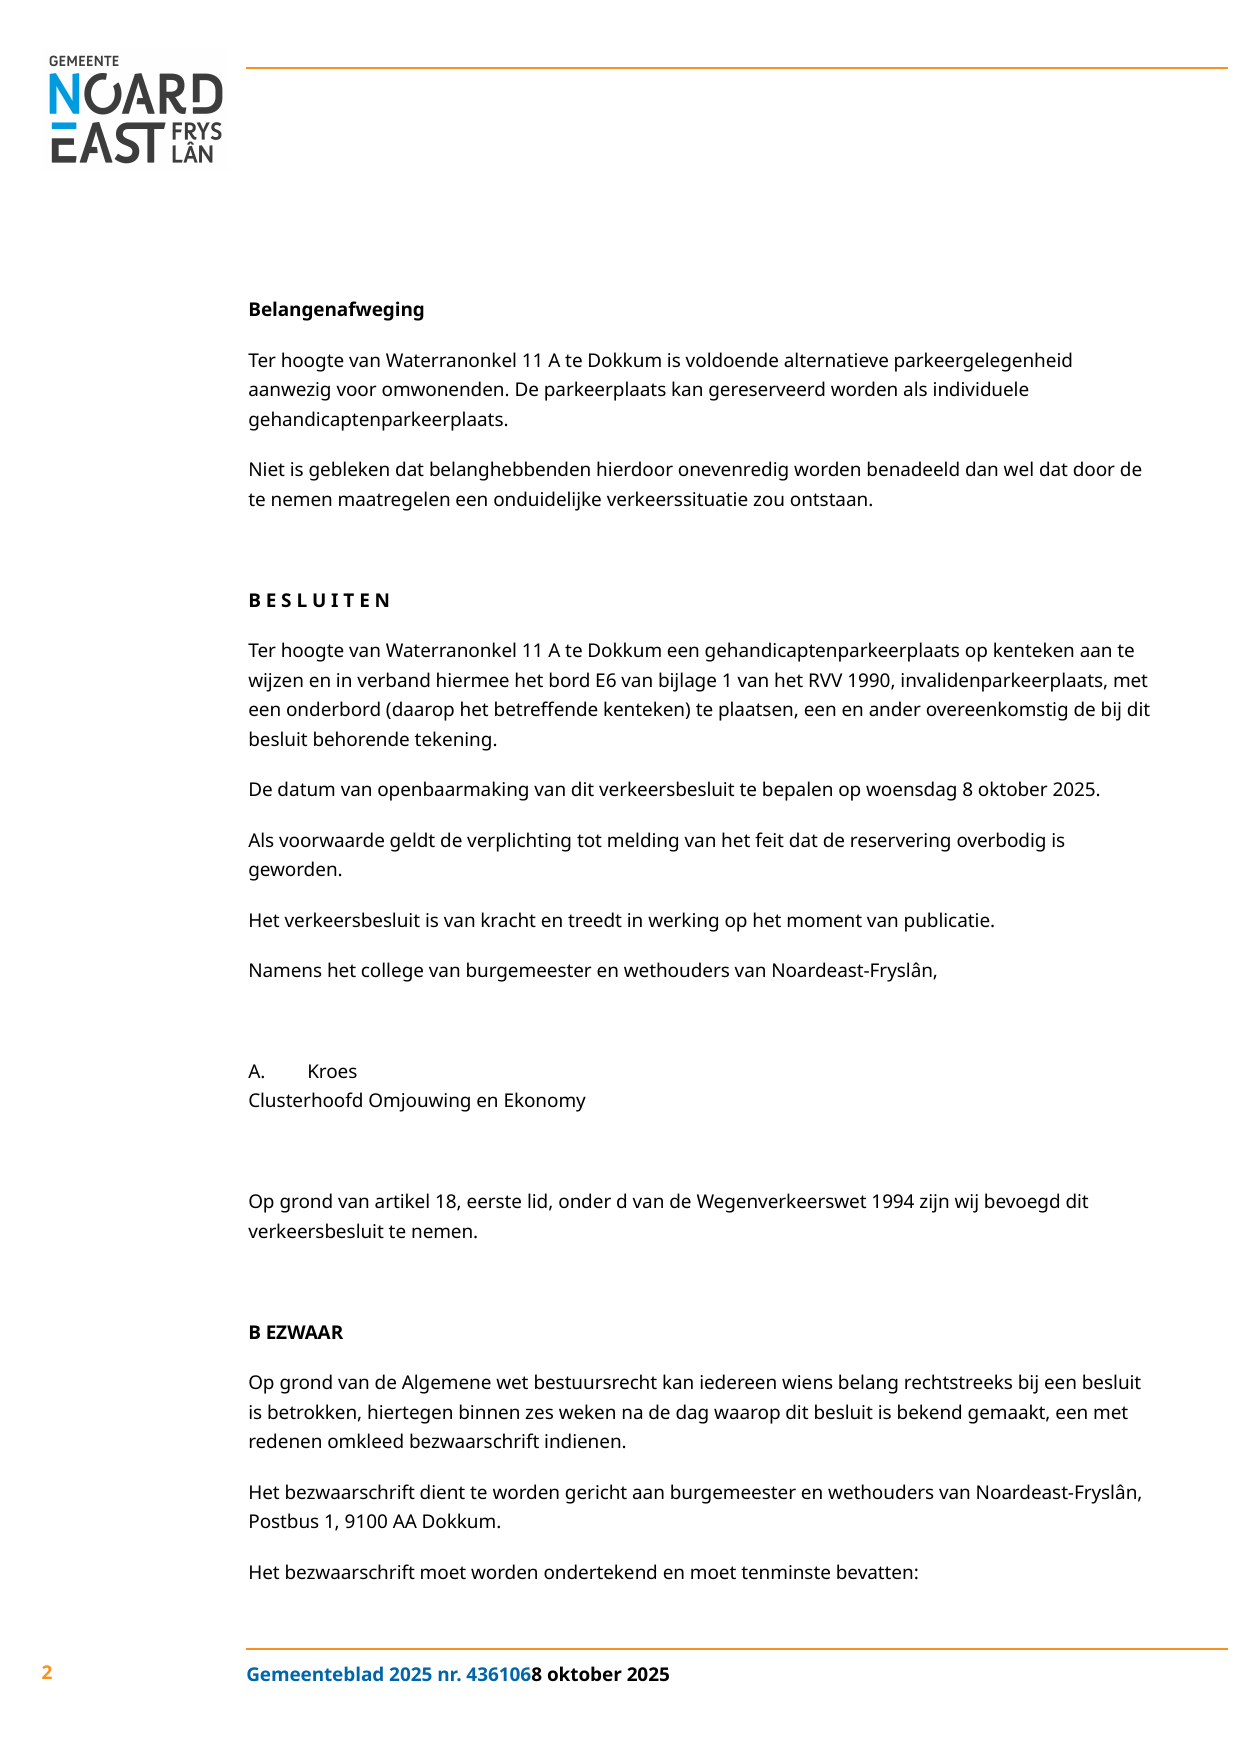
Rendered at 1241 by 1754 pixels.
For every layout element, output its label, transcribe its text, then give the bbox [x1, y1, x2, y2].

text Op grond van de Algemene wet bestuursrecht kan iedereen wiens belang rechtstreeks bij een besluit is betrokken, hiertegen binnen zes weken na de dag waarop dit besluit is bekend gemaakt, een met redenen omkleed bezwaarschrift indienen. [248, 1369, 1152, 1454]
text Het verkeersbesluit is van kracht en treedt in werking op het moment van publicatie. [248, 907, 1152, 933]
text Het bezwaarschrift moet worden ondertekend en moet tenminste bevatten: [248, 1559, 1152, 1585]
text B E S L U I T E N [248, 587, 1152, 613]
text B EZWAAR [248, 1319, 1152, 1345]
text Ter hoogte van Waterranonkel 11 A te Dokkum is voldoende alternatieve parkeergelegenheid aanwezig voor omwonenden. De parkeerplaats kan gereserveerd worden als individuele gehandicaptenparkeerplaats. [248, 347, 1152, 432]
picture [41, 47, 231, 172]
text Namens het college van burgemeester en wethouders van Noardeast-Fryslân, [248, 957, 1152, 983]
list Kroes [248, 1058, 1152, 1084]
text Niet is gebleken dat belanghebbenden hierdoor onevenredig worden benadeeld dan wel dat door de te nemen maatregelen een onduidelijke verkeerssituatie zou ontstaan. [248, 456, 1152, 512]
text Als voorwaarde geldt de verplichting tot melding van het feit dat de reservering overbodig is geworden. [248, 827, 1152, 882]
text Op grond van artikel 18, eerste lid, onder d van de Wegenverkeerswet 1994 zijn wij bevoegd dit verkeersbesluit te nemen. [248, 1188, 1152, 1244]
text Ter hoogte van Waterranonkel 11 A te Dokkum een gehandicaptenparkeerplaats op kenteken aan te wijzen en in verband hiermee het bord E6 van bijlage 1 van het RVV 1990, invalidenparkeerplaats, met een onderbord (daarop het betreffende kenteken) te plaatsen, een en ander overeenkomstig de bij dit besluit behorende tekening. [248, 637, 1152, 752]
text De datum van openbaarmaking van dit verkeersbesluit te bepalen op woensdag 8 oktober 2025. [248, 776, 1152, 802]
text Clusterhoofd Omjouwing en Ekonomy [248, 1088, 1152, 1113]
text Belangenafweging [248, 296, 1152, 322]
text Het bezwaarschrift dient te worden gericht aan burgemeester en wethouders van Noardeast-Fryslân, Postbus 1, 9100 AA Dokkum. [248, 1479, 1152, 1534]
